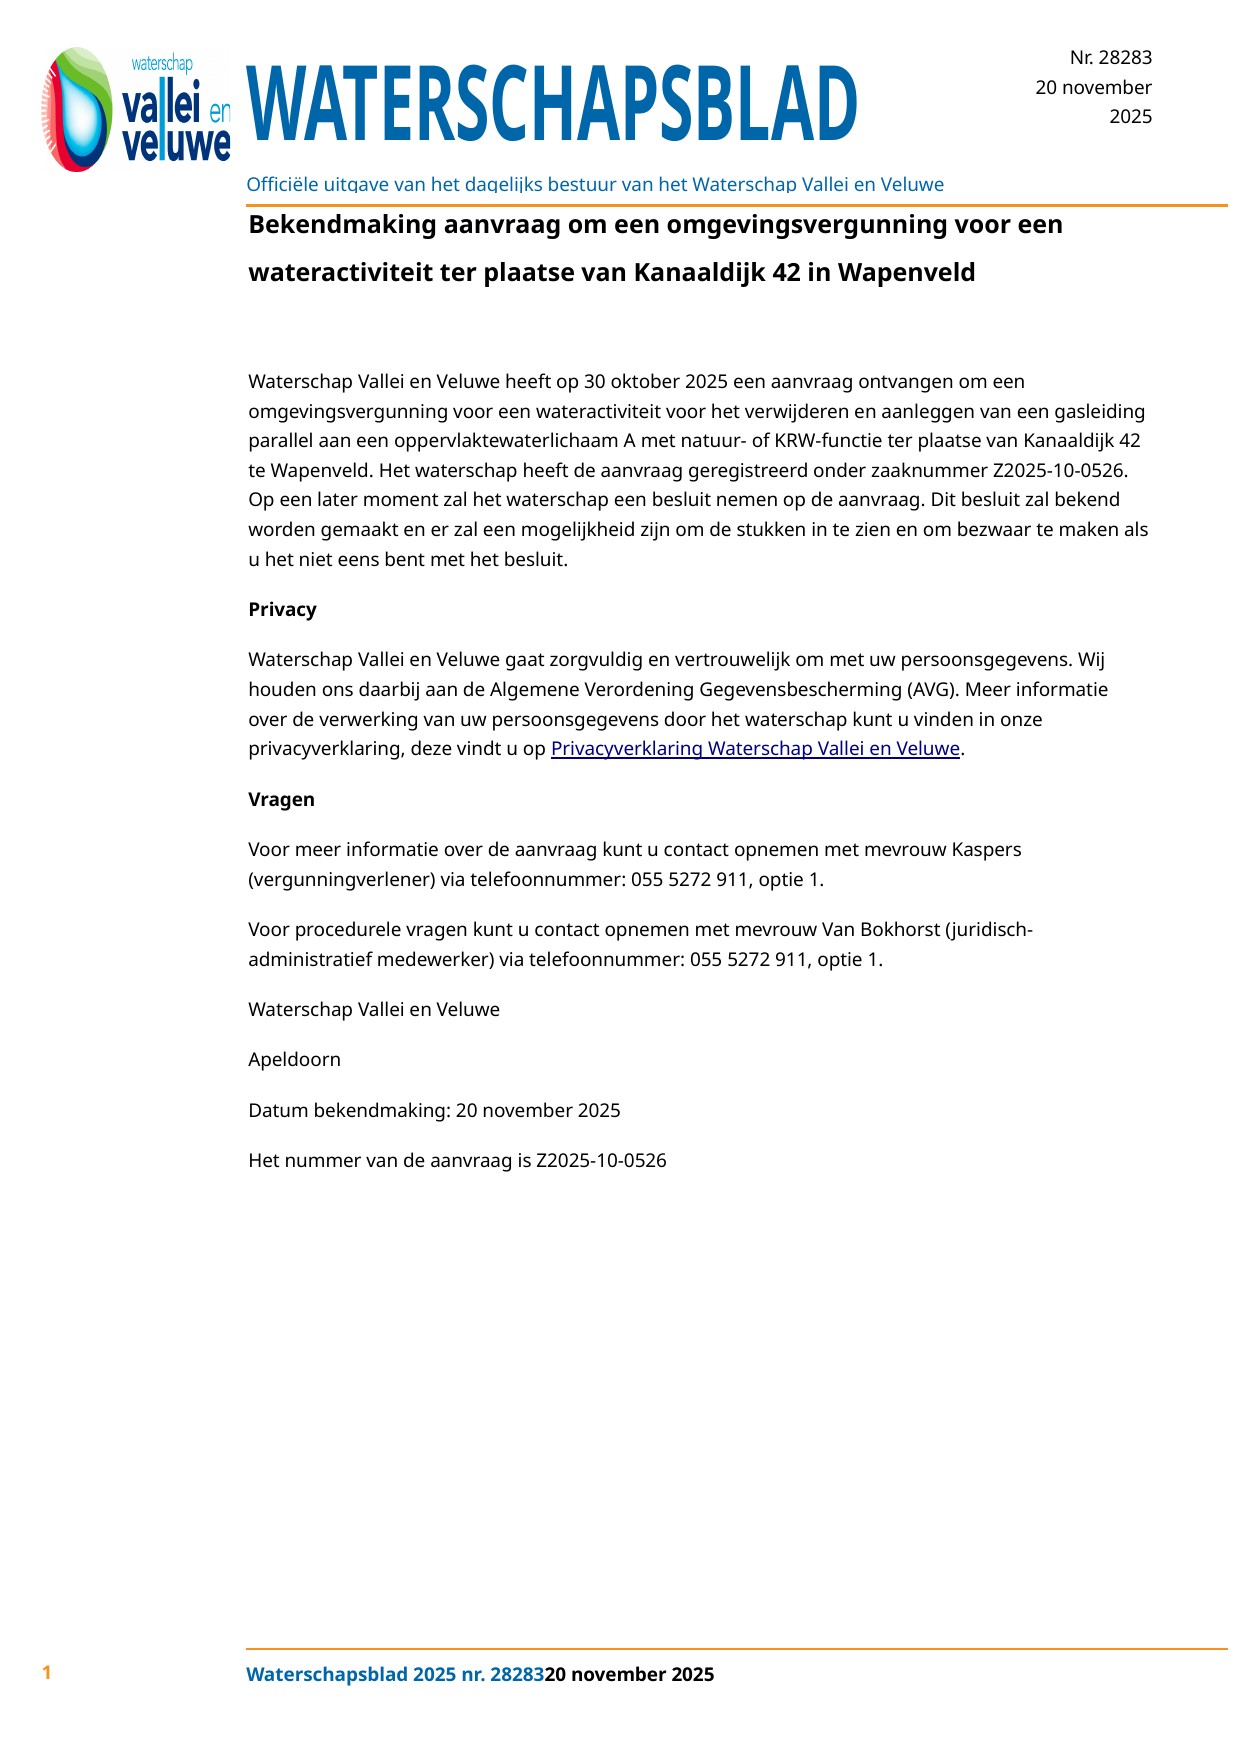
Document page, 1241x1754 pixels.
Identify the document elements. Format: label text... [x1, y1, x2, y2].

text Apeldoorn [248, 1047, 1152, 1072]
text Privacy [248, 596, 1152, 622]
text Voor procedurele vragen kunt u contact opnemen met mevrouw Van Bokhorst (juridisch-administratief medewerker) via telefoonnummer: 055 5272 911, optie 1. [248, 916, 1152, 972]
text Vragen [248, 786, 1152, 812]
text Bekendmaking aanvraag om een omgevingsvergunning voor een wateractiviteit ter plaatse van Kanaaldijk 42 in Wapenveld [248, 207, 1152, 288]
text Voor meer informatie over de aanvraag kunt u contact opnemen met mevrouw Kaspers (vergunningverlener) via telefoonnummer: 055 5272 911, optie 1. [248, 836, 1152, 892]
text Waterschap Vallei en Veluwe heeft op 30 oktober 2025 een aanvraag ontvangen om een omgevingsvergunning voor een wateractiviteit voor het verwijderen en aanleggen van een gasleiding parallel aan een oppervlaktewaterlichaam A met natuur- of KRW-functie ter plaatse van Kanaaldijk 42 te Wapenveld. Het waterschap heeft de aanvraag geregistreerd onder zaaknummer Z2025-10-0526. Op een later moment zal het waterschap een besluit nemen op de aanvraag. Dit besluit zal bekend worden gemaakt en er zal een mogelijkheid zijn om de stukken in te zien en om bezwaar te maken als u het niet eens bent met het besluit. [248, 368, 1152, 572]
text Datum bekendmaking: 20 november 2025 [248, 1097, 1152, 1123]
picture [41, 47, 231, 172]
text Waterschap Vallei en Veluwe [248, 996, 1152, 1022]
text Waterschap Vallei en Veluwe gaat zorgvuldig en vertrouwelijk om met uw persoonsgegevens. Wij houden ons daarbij aan de Algemene Verordening Gegevensbescherming (AVG). Meer informatie over de verwerking van uw persoonsgegevens door het waterschap kunt u vinden in onze privacyverklaring, deze vindt u op Privacyverklaring Waterschap Vallei en Veluwe. [248, 647, 1152, 761]
text Het nummer van de aanvraag is Z2025-10-0526 [248, 1147, 1152, 1173]
